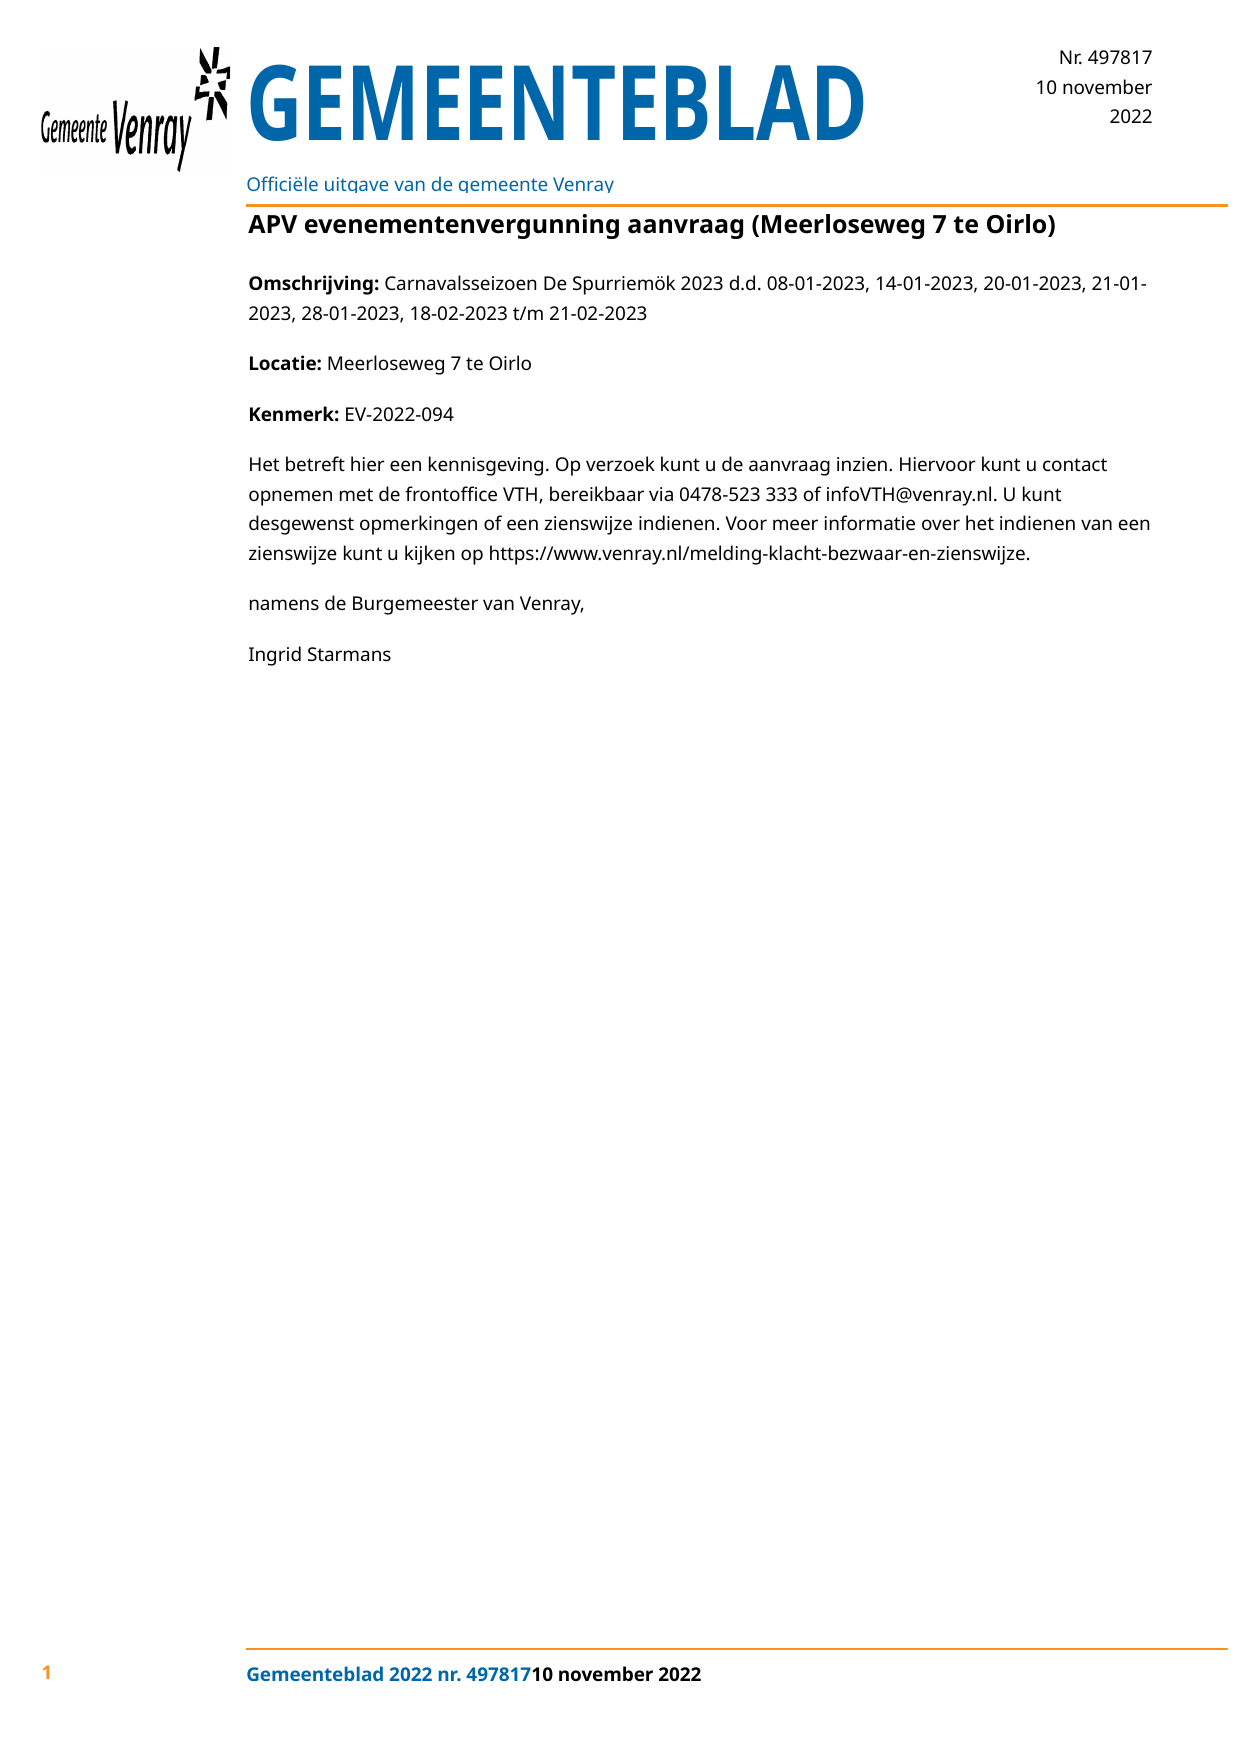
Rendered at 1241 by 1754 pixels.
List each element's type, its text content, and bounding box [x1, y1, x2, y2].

picture [41, 47, 231, 172]
text APV evenementenvergunning aanvraag (Meerloseweg 7 te Oirlo) [248, 207, 1152, 241]
text Locatie: Meerloseweg 7 te Oirlo [248, 350, 1152, 376]
text namens de Burgemeester van Venray, [248, 590, 1152, 616]
text Het betreft hier een kennisgeving. Op verzoek kunt u de aanvraag inzien. Hiervoor kunt u contact opnemen met de frontoffice VTH, bereikbaar via 0478-523 333 of infoVTH@venray.nl. U kunt desgewenst opmerkingen of een zienswijze indienen. Voor meer informatie over het indienen van een zienswijze kunt u kijken op https://www.venray.nl/melding-klacht-bezwaar-en-zienswijze. [248, 451, 1152, 566]
text Omschrijving: Carnavalsseizoen De Spurriemök 2023 d.d. 08-01-2023, 14-01-2023, 20-01-2023, 21-01-2023, 28-01-2023, 18-02-2023 t/m 21-02-2023 [248, 270, 1152, 326]
text Ingrid Starmans [248, 641, 1152, 666]
text Kenmerk: EV-2022-094 [248, 401, 1152, 426]
